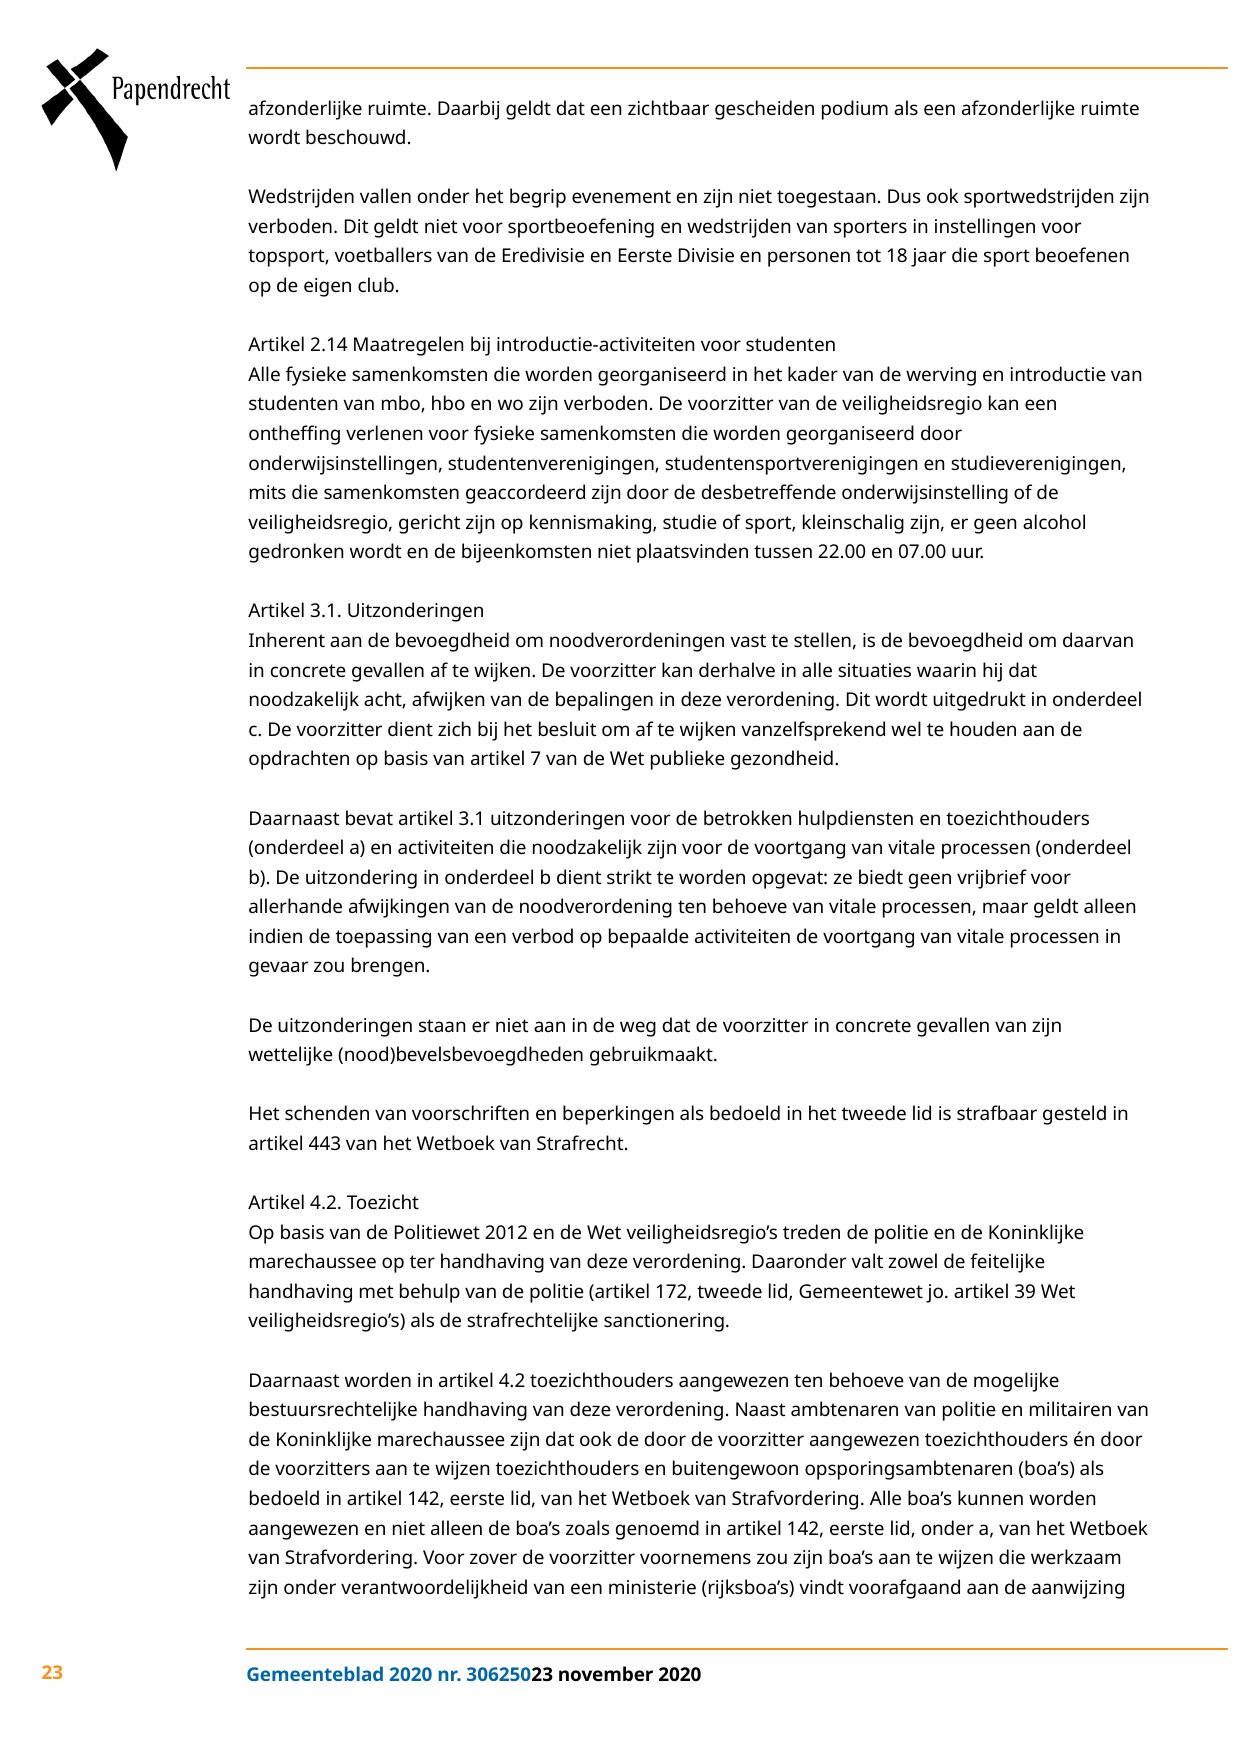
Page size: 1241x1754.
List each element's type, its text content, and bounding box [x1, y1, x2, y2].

text Artikel 3.1. Uitzonderingen [248, 598, 1152, 623]
picture [41, 47, 231, 172]
text Alle fysieke samenkomsten die worden georganiseerd in het kader van de werving en introductie van studenten van mbo, hbo en wo zijn verboden. De voorzitter van de veiligheidsregio kan een ontheffing verlenen voor fysieke samenkomsten die worden georganiseerd door onderwijsinstellingen, studentenverenigingen, studentensportverenigingen en studieverenigingen, mits die samenkomsten geaccordeerd zijn door de desbetreffende onderwijsinstelling of de veiligheidsregio, gericht zijn op kennismaking, studie of sport, kleinschalig zijn, er geen alcohol gedronken wordt en de bijeenkomsten niet plaatsvinden tussen 22.00 en 07.00 uur. [248, 361, 1152, 564]
text Het schenden van voorschriften en beperkingen als bedoeld in het tweede lid is strafbaar gesteld in artikel 443 van het Wetboek van Strafrecht. [248, 1101, 1152, 1156]
text Op basis van de Politiewet 2012 en de Wet veiligheidsregio’s treden de politie en de Koninklijke marechaussee op ter handhaving van deze verordening. Daaronder valt zowel de feitelijke handhaving met behulp van de politie (artikel 172, tweede lid, Gemeentewet jo. artikel 39 Wet veiligheidsregio’s) als de strafrechtelijke sanctionering. [248, 1219, 1152, 1333]
text De uitzonderingen staan er niet aan in de weg dat de voorzitter in concrete gevallen van zijn wettelijke (nood)bevelsbevoegdheden gebruikmaakt. [248, 1012, 1152, 1067]
text Artikel 2.14 Maatregelen bij introductie-activiteiten voor studenten [248, 331, 1152, 357]
text Wedstrijden vallen onder het begrip evenement en zijn niet toegestaan. Dus ook sportwedstrijden zijn verboden. Dit geldt niet voor sportbeoefening en wedstrijden van sporters in instellingen voor topsport, voetballers van de Eredivisie en Eerste Divisie en personen tot 18 jaar die sport beoefenen op de eigen club. [248, 183, 1152, 298]
text Artikel 4.2. Toezicht [248, 1189, 1152, 1215]
text Daarnaast worden in artikel 4.2 toezichthouders aangewezen ten behoeve van de mogelijke bestuursrechtelijke handhaving van deze verordening. Naast ambtenaren van politie en militairen van de Koninklijke marechaussee zijn dat ook de door de voorzitter aangewezen toezichthouders én door de voorzitters aan te wijzen toezichthouders en buitengewoon opsporingsambtenaren (boa’s) als bedoeld in artikel 142, eerste lid, van het Wetboek van Strafvordering. Alle boa’s kunnen worden aangewezen en niet alleen de boa’s zoals genoemd in artikel 142, eerste lid, onder a, van het Wetboek van Strafvordering. Voor zover de voorzitter voornemens zou zijn boa’s aan te wijzen die werkzaam zijn onder verantwoordelijkheid van een ministerie (rijksboa’s) vindt voorafgaand aan de aanwijzing [248, 1367, 1152, 1600]
text Inherent aan de bevoegdheid om noodverordeningen vast te stellen, is de bevoegdheid om daarvan in concrete gevallen af te wijken. De voorzitter kan derhalve in alle situaties waarin hij dat noodzakelijk acht, afwijken van de bepalingen in deze verordening. Dit wordt uitgedrukt in onderdeel c. De voorzitter dient zich bij het besluit om af te wijken vanzelfsprekend wel te houden aan de opdrachten op basis van artikel 7 van de Wet publieke gezondheid. [248, 627, 1152, 771]
text afzonderlijke ruimte. Daarbij geldt dat een zichtbaar gescheiden podium als een afzonderlijke ruimte wordt beschouwd. [248, 95, 1152, 150]
text Daarnaast bevat artikel 3.1 uitzonderingen voor de betrokken hulpdiensten en toezichthouders (onderdeel a) en activiteiten die noodzakelijk zijn voor de voortgang van vitale processen (onderdeel b). De uitzondering in onderdeel b dient strikt te worden opgevat: ze biedt geen vrijbrief voor allerhande afwijkingen van de noodverordening ten behoeve van vitale processen, maar geldt alleen indien de toepassing van een verbod op bepaalde activiteiten de voortgang van vitale processen in gevaar zou brengen. [248, 805, 1152, 978]
